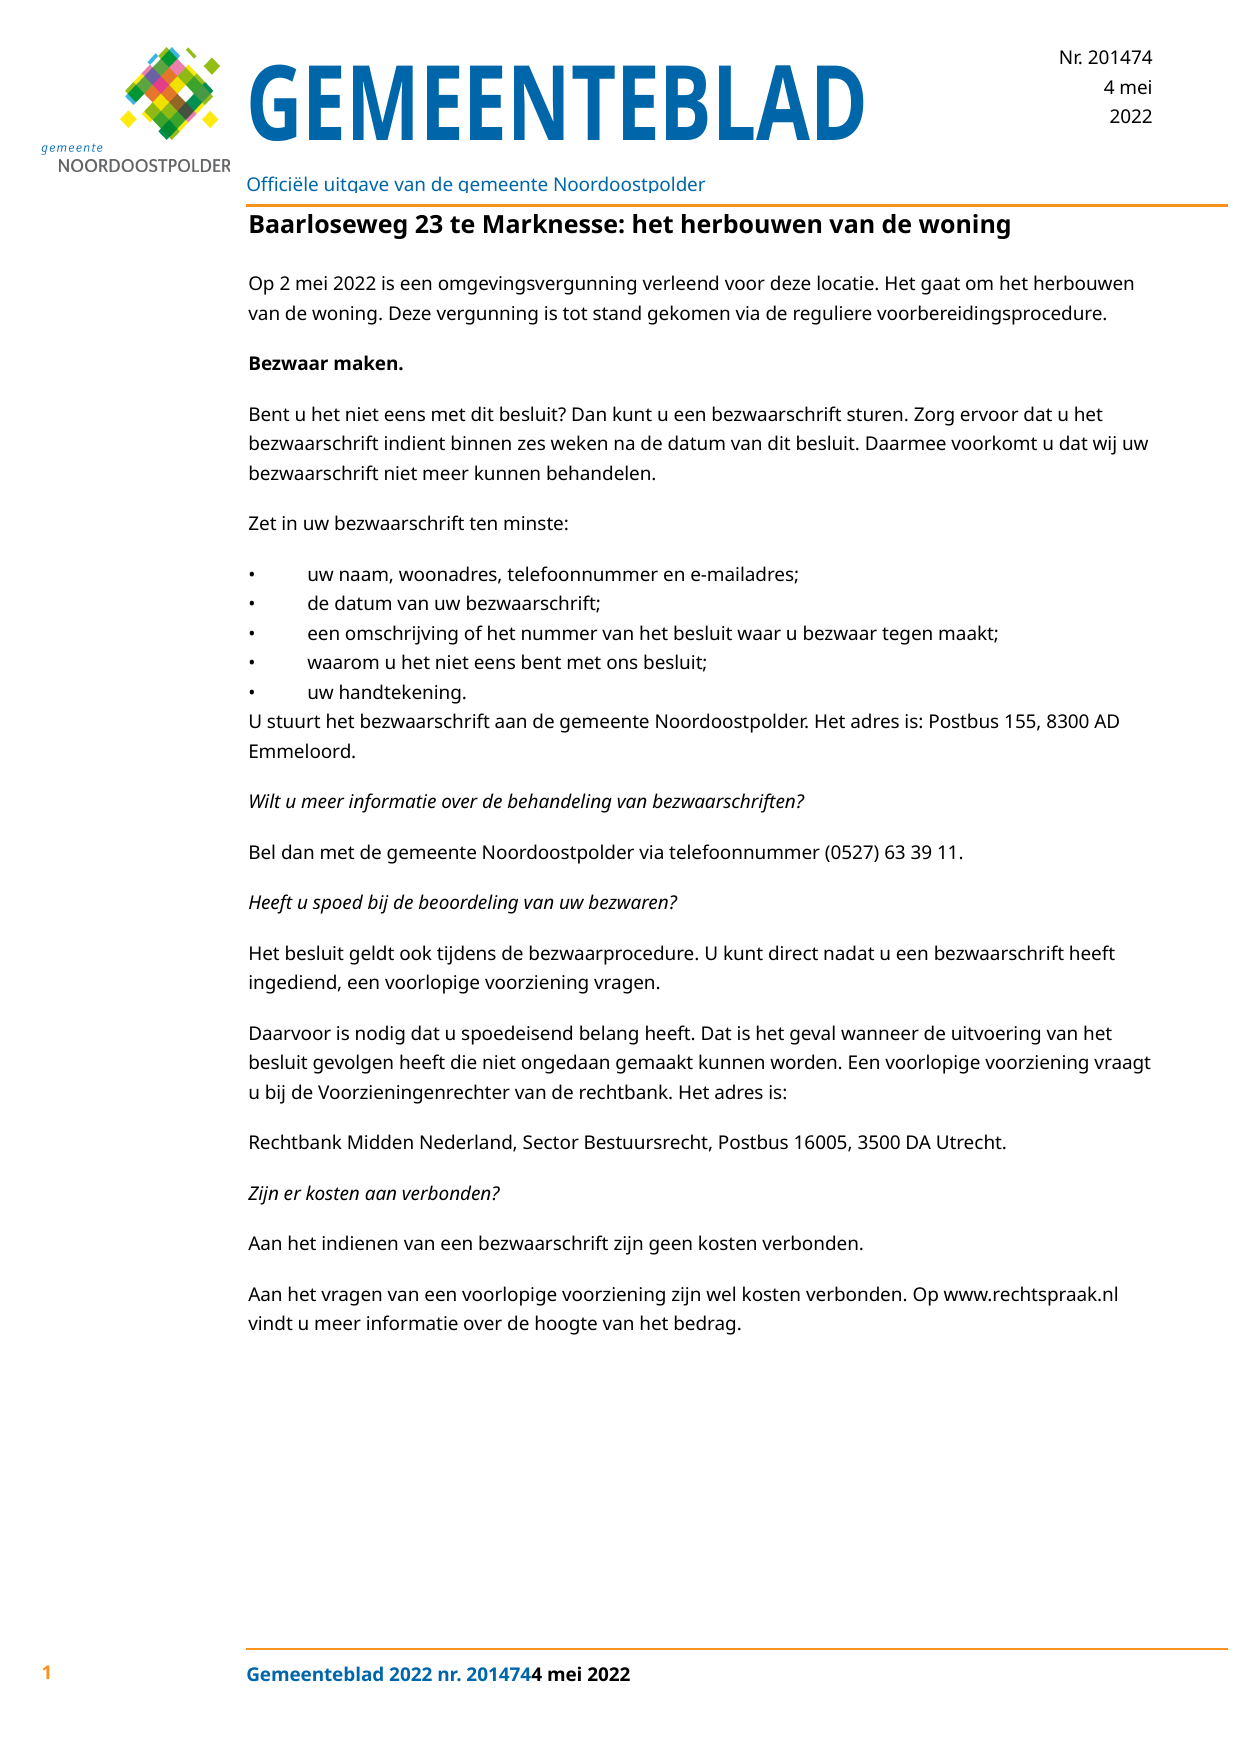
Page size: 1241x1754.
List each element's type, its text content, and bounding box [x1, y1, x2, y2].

picture [41, 47, 231, 172]
text Zijn er kosten aan verbonden? [248, 1180, 1152, 1206]
text Zet in uw bezwaarschrift ten minste: [248, 510, 1152, 536]
text Wilt u meer informatie over de behandeling van bezwaarschriften? [248, 789, 1152, 814]
list de datum van uw bezwaarschrift; [248, 590, 1152, 616]
text Aan het indienen van een bezwaarschrift zijn geen kosten verbonden. [248, 1230, 1152, 1256]
list uw handtekening. [248, 679, 1152, 705]
text Bezwaar maken. [248, 350, 1152, 376]
text Op 2 mei 2022 is een omgevingsvergunning verleend voor deze locatie. Het gaat om het herbouwen van de woning. Deze vergunning is tot stand gekomen via de reguliere voorbereidingsprocedure. [248, 270, 1152, 326]
text Rechtbank Midden Nederland, Sector Bestuursrecht, Postbus 16005, 3500 DA Utrecht. [248, 1129, 1152, 1155]
list een omschrijving of het nummer van het besluit waar u bezwaar tegen maakt; [248, 620, 1152, 646]
text Heeft u spoed bij de beoordeling van uw bezwaren? [248, 889, 1152, 915]
text Het besluit geldt ook tijdens de bezwaarprocedure. U kunt direct nadat u een bezwaarschrift heeft ingediend, een voorlopige voorziening vragen. [248, 940, 1152, 995]
text Bel dan met de gemeente Noordoostpolder via telefoonnummer (0527) 63 39 11. [248, 839, 1152, 865]
text Daarvoor is nodig dat u spoedeisend belang heeft. Dat is het geval wanneer de uitvoering van het besluit gevolgen heeft die niet ongedaan gemaakt kunnen worden. Een voorlopige voorziening vraagt u bij de Voorzieningenrechter van de rechtbank. Het adres is: [248, 1020, 1152, 1105]
text Baarloseweg 23 te Marknesse: het herbouwen van de woning [248, 207, 1152, 241]
text U stuurt het bezwaarschrift aan de gemeente Noordoostpolder. Het adres is: Postbus 155, 8300 AD Emmeloord. [248, 709, 1152, 764]
list waarom u het niet eens bent met ons besluit; [248, 649, 1152, 675]
text Aan het vragen van een voorlopige voorziening zijn wel kosten verbonden. Op www.rechtspraak.nl vindt u meer informatie over de hoogte van het bedrag. [248, 1281, 1152, 1336]
text Bent u het niet eens met dit besluit? Dan kunt u een bezwaarschrift sturen. Zorg ervoor dat u het bezwaarschrift indient binnen zes weken na de datum van dit besluit. Daarmee voorkomt u dat wij uw bezwaarschrift niet meer kunnen behandelen. [248, 401, 1152, 486]
list uw naam, woonadres, telefoonnummer en e-mailadres; [248, 561, 1152, 586]
